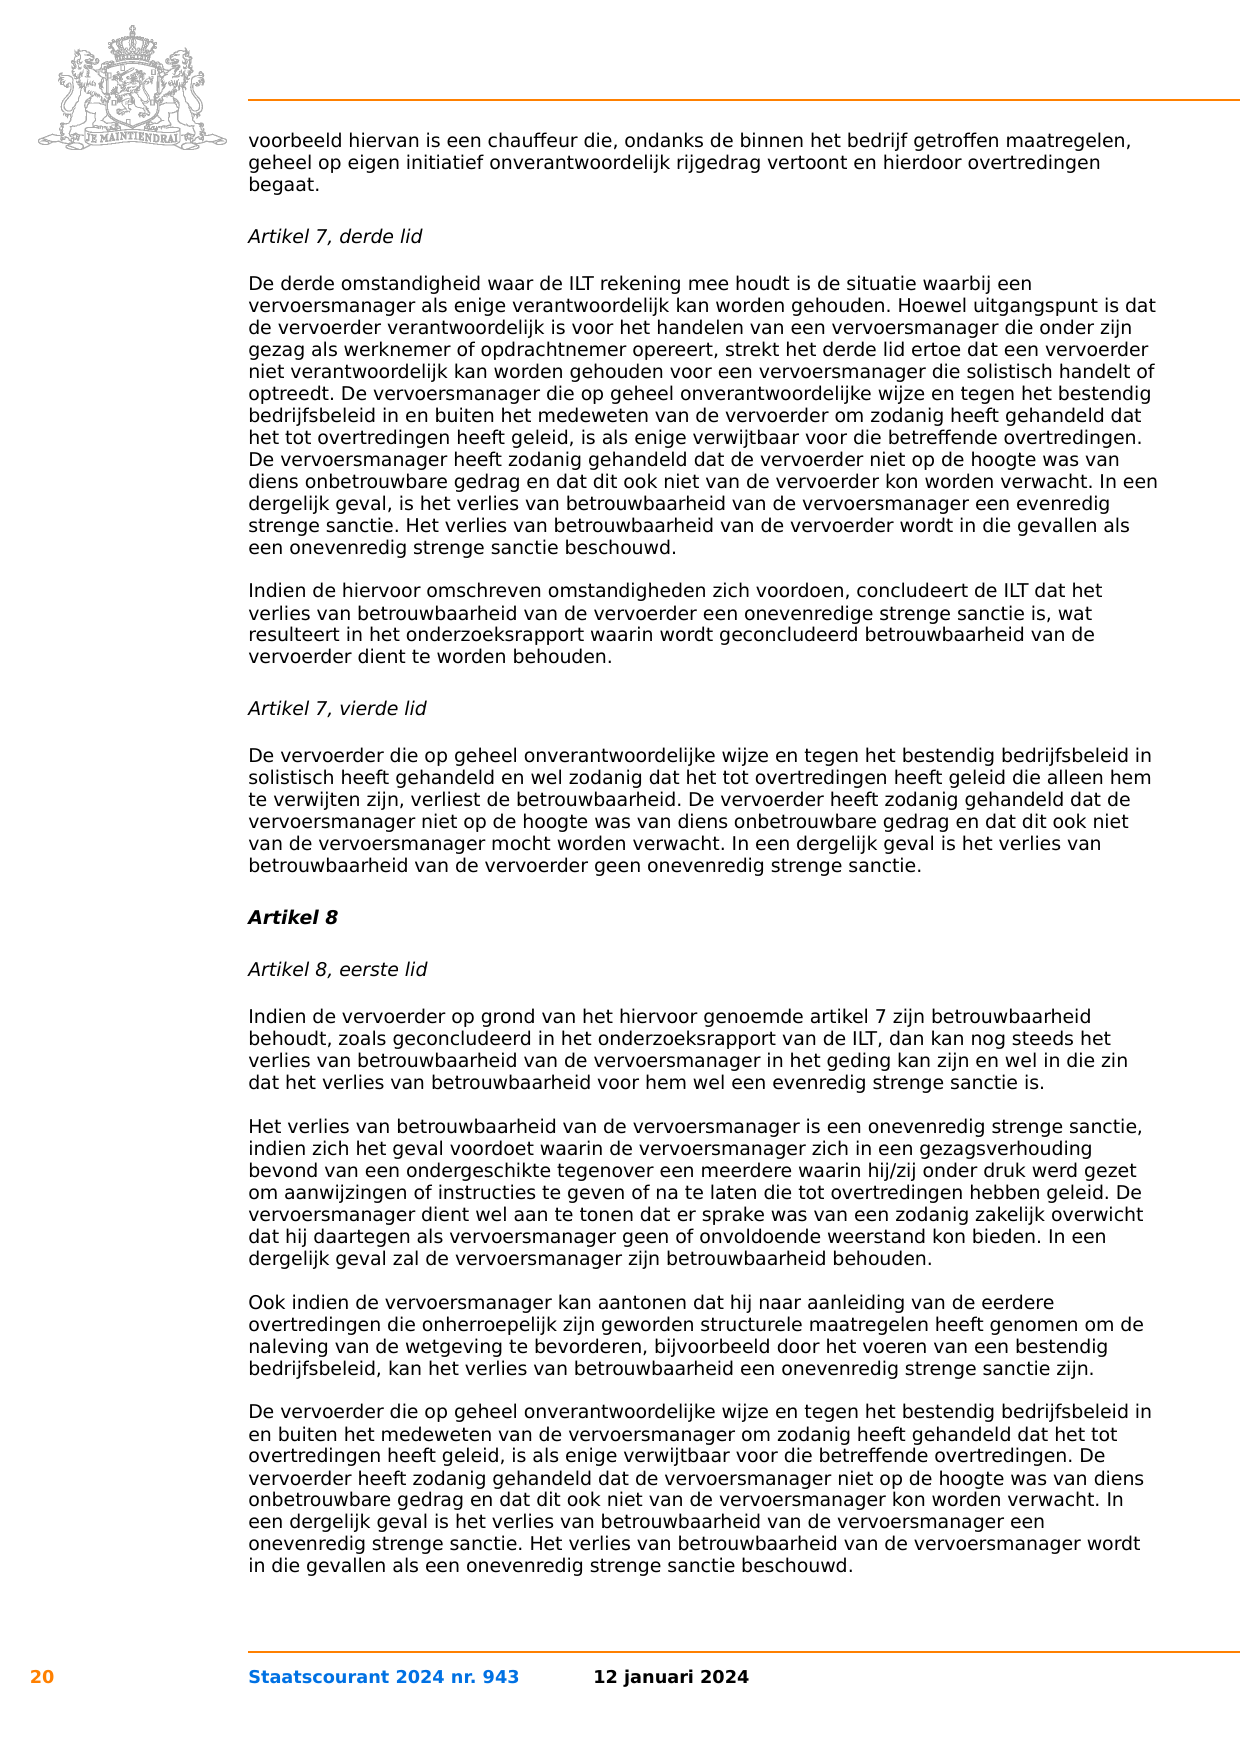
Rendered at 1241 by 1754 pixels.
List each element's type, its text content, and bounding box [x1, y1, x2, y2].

text De derde omstandigheid waar de ILT rekening mee houdt is de situatie waarbij een vervoersmanager als enige verantwoordelijk kan worden gehouden. Hoewel uitgangspunt is dat de vervoerder verantwoordelijk is voor het handelen van een vervoersmanager die onder zijn gezag als werknemer of opdrachtnemer opereert, strekt het derde lid ertoe dat een vervoerder niet verantwoordelijk kan worden gehouden voor een vervoersmanager die solistisch handelt of optreedt. De vervoersmanager die op geheel onverantwoordelijke wijze en tegen het bestendig bedrijfsbeleid in en buiten het medeweten van de vervoerder om zodanig heeft gehandeld dat het tot overtredingen heeft geleid, is als enige verwijtbaar voor die betreffende overtredingen. De vervoersmanager heeft zodanig gehandeld dat de vervoerder niet op de hoogte was van diens onbetrouwbare gedrag en dat dit ook niet van de vervoerder kon worden verwacht. In een dergelijk geval, is het verlies van betrouwbaarheid van de vervoersmanager een evenredig strenge sanctie. Het verlies van betrouwbaarheid van de vervoerder wordt in die gevallen als een onevenredig strenge sanctie beschouwd. [248, 273, 1163, 558]
text De vervoerder die op geheel onverantwoordelijke wijze en tegen het bestendig bedrijfsbeleid in solistisch heeft gehandeld en wel zodanig dat het tot overtredingen heeft geleid die alleen hem te verwijten zijn, verliest de betrouwbaarheid. De vervoerder heeft zodanig gehandeld dat de vervoersmanager niet op de hoogte was van diens onbetrouwbare gedrag en dat dit ook niet van de vervoersmanager mocht worden verwacht. In een dergelijk geval is het verlies van betrouwbaarheid van de vervoerder geen onevenredig strenge sanctie. [248, 745, 1163, 877]
text Indien de hiervoor omschreven omstandigheden zich voordoen, concludeert de ILT dat het verlies van betrouwbaarheid van de vervoerder een onevenredige strenge sanctie is, wat resulteert in het onderzoeksrapport waarin wordt geconcludeerd betrouwbaarheid van de vervoerder dient te worden behouden. [248, 580, 1163, 668]
text voorbeeld hiervan is een chauffeur die, ondanks de binnen het bedrijf getroffen maatregelen, geheel op eigen initiatief onverantwoordelijk rijgedrag vertoont en hierdoor overtredingen begaat. [248, 130, 1163, 196]
subtitle Artikel 7, vierde lid [248, 698, 1163, 720]
subtitle Artikel 8, eerste lid [248, 959, 1163, 981]
picture [38, 25, 227, 150]
text Het verlies van betrouwbaarheid van de vervoersmanager is een onevenredig strenge sanctie, indien zich het geval voordoet waarin de vervoersmanager zich in een gezagsverhouding bevond van een ondergeschikte tegenover een meerdere waarin hij/zij onder druk werd gezet om aanwijzingen of instructies te geven of na te laten die tot overtredingen hebben geleid. De vervoersmanager dient wel aan te tonen dat er sprake was van een zodanig zakelijk overwicht dat hij daartegen als vervoersmanager geen of onvoldoende weerstand kon bieden. In een dergelijk geval zal de vervoersmanager zijn betrouwbaarheid behouden. [248, 1116, 1163, 1270]
text Indien de vervoerder op grond van het hiervoor genoemde artikel 7 zijn betrouwbaarheid behoudt, zoals geconcludeerd in het onderzoeksrapport van de ILT, dan kan nog steeds het verlies van betrouwbaarheid van de vervoersmanager in het geding kan zijn en wel in die zin dat het verlies van betrouwbaarheid voor hem wel een evenredig strenge sanctie is. [248, 1006, 1163, 1094]
subtitle Artikel 7, derde lid [248, 226, 1163, 248]
text Ook indien de vervoersmanager kan aantonen dat hij naar aanleiding van de eerdere overtredingen die onherroepelijk zijn geworden structurele maatregelen heeft genomen om de naleving van de wetgeving te bevorderen, bijvoorbeeld door het voeren van een bestendig bedrijfsbeleid, kan het verlies van betrouwbaarheid een onevenredig strenge sanctie zijn. [248, 1292, 1163, 1379]
text De vervoerder die op geheel onverantwoordelijke wijze en tegen het bestendig bedrijfsbeleid in en buiten het medeweten van de vervoersmanager om zodanig heeft gehandeld dat het tot overtredingen heeft geleid, is als enige verwijtbaar voor die betreffende overtredingen. De vervoerder heeft zodanig gehandeld dat de vervoersmanager niet op de hoogte was van diens onbetrouwbare gedrag en dat dit ook niet van de vervoersmanager kon worden verwacht. In een dergelijk geval is het verlies van betrouwbaarheid van de vervoersmanager een onevenredig strenge sanctie. Het verlies van betrouwbaarheid van de vervoersmanager wordt in die gevallen als een onevenredig strenge sanctie beschouwd. [248, 1401, 1163, 1577]
subtitle Artikel 8 [248, 907, 1163, 929]
